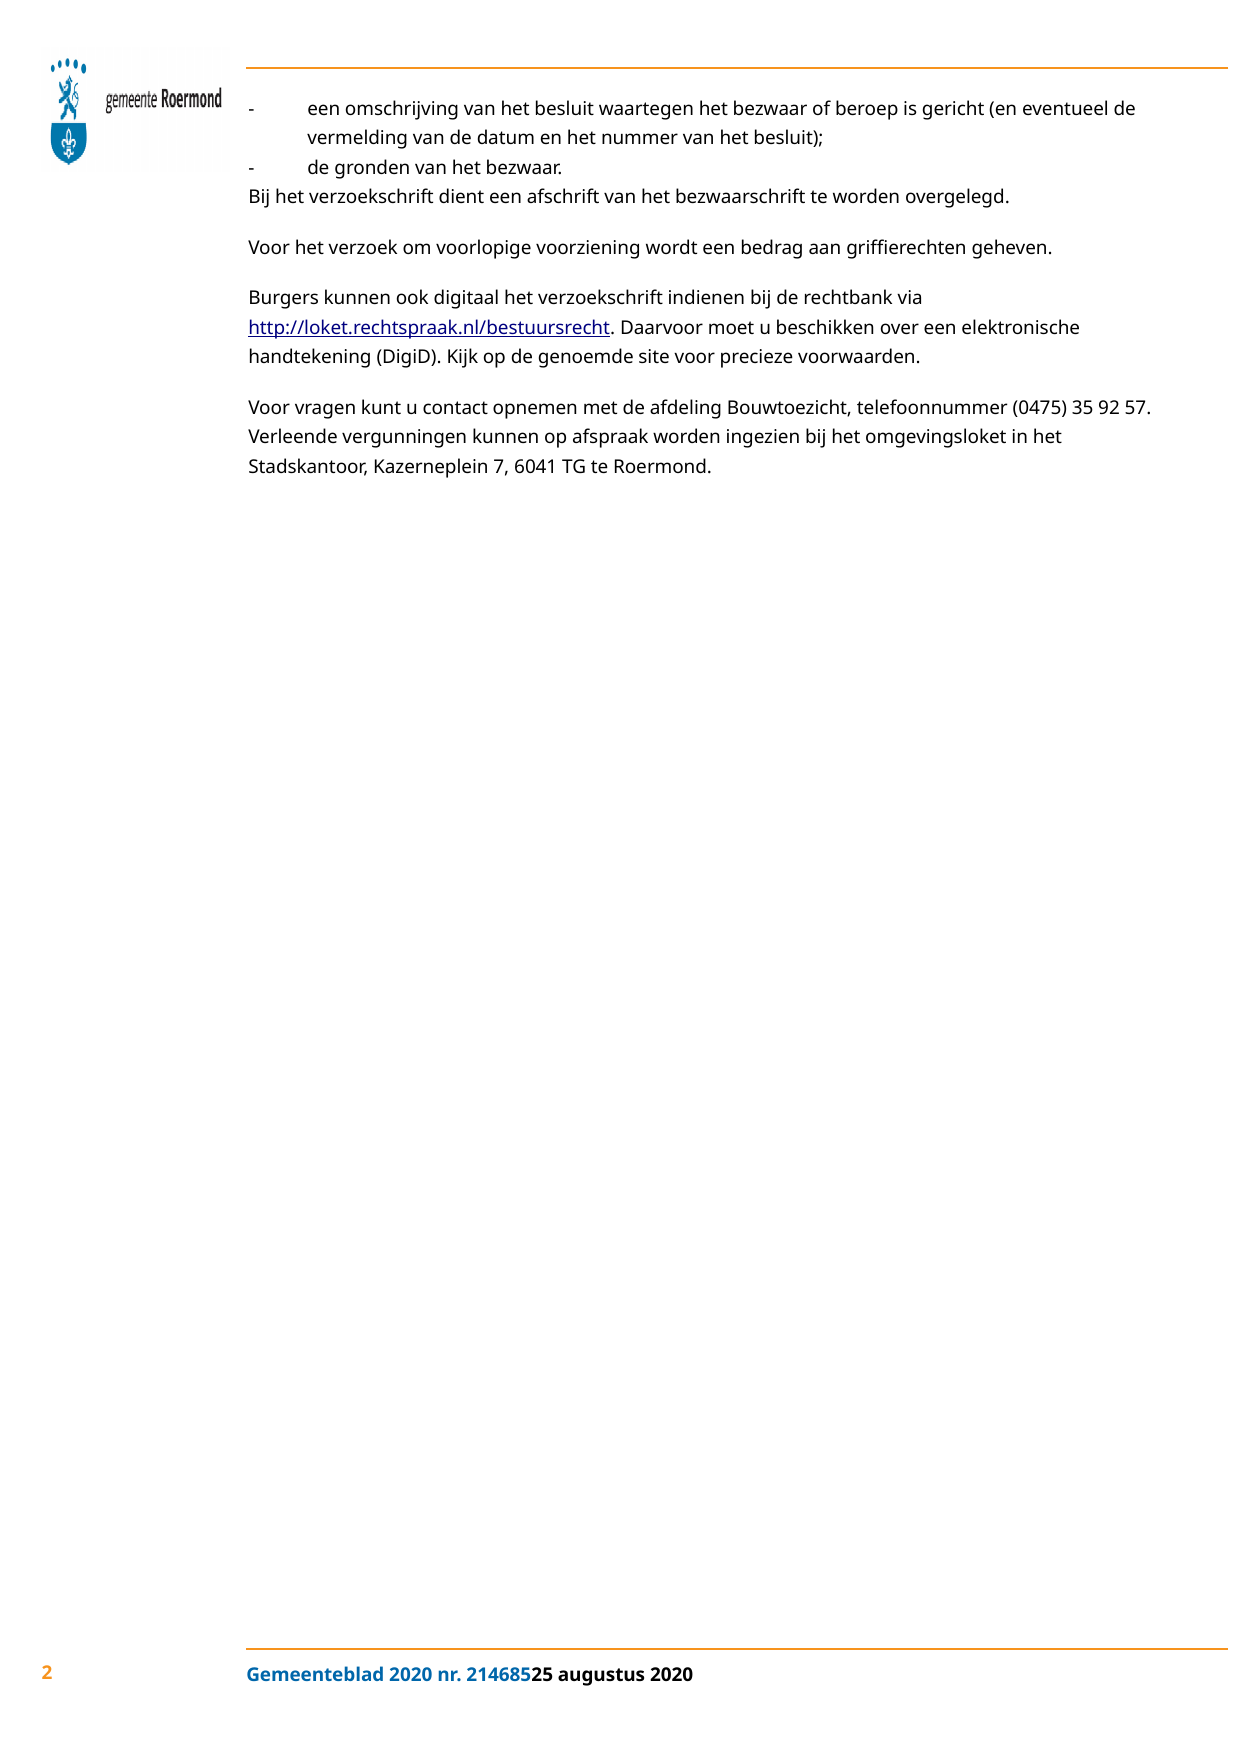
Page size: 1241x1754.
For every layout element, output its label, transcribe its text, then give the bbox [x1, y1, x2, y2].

list een omschrijving van het besluit waartegen het bezwaar of beroep is gericht (en eventueel de vermelding van de datum en het nummer van het besluit); [248, 95, 1152, 150]
text Bij het verzoekschrift dient een afschrift van het bezwaarschrift te worden overgelegd. [248, 183, 1152, 209]
text Burgers kunnen ook digitaal het verzoekschrift indienen bij de rechtbank via http://loket.rechtspraak.nl/bestuursrecht. Daarvoor moet u beschikken over een elektronische handtekening (DigiD). Kijk op de genoemde site voor precieze voorwaarden. [248, 284, 1152, 369]
picture [41, 47, 231, 172]
text Voor het verzoek om voorlopige voorziening wordt een bedrag aan griffierechten geheven. [248, 234, 1152, 260]
list de gronden van het bezwaar. [248, 154, 1152, 180]
text Voor vragen kunt u contact opnemen met de afdeling Bouwtoezicht, telefoonnummer (0475) 35 92 57. Verleende vergunningen kunnen op afspraak worden ingezien bij het omgevingsloket in het Stadskantoor, Kazerneplein 7, 6041 TG te Roermond. [248, 394, 1152, 479]
